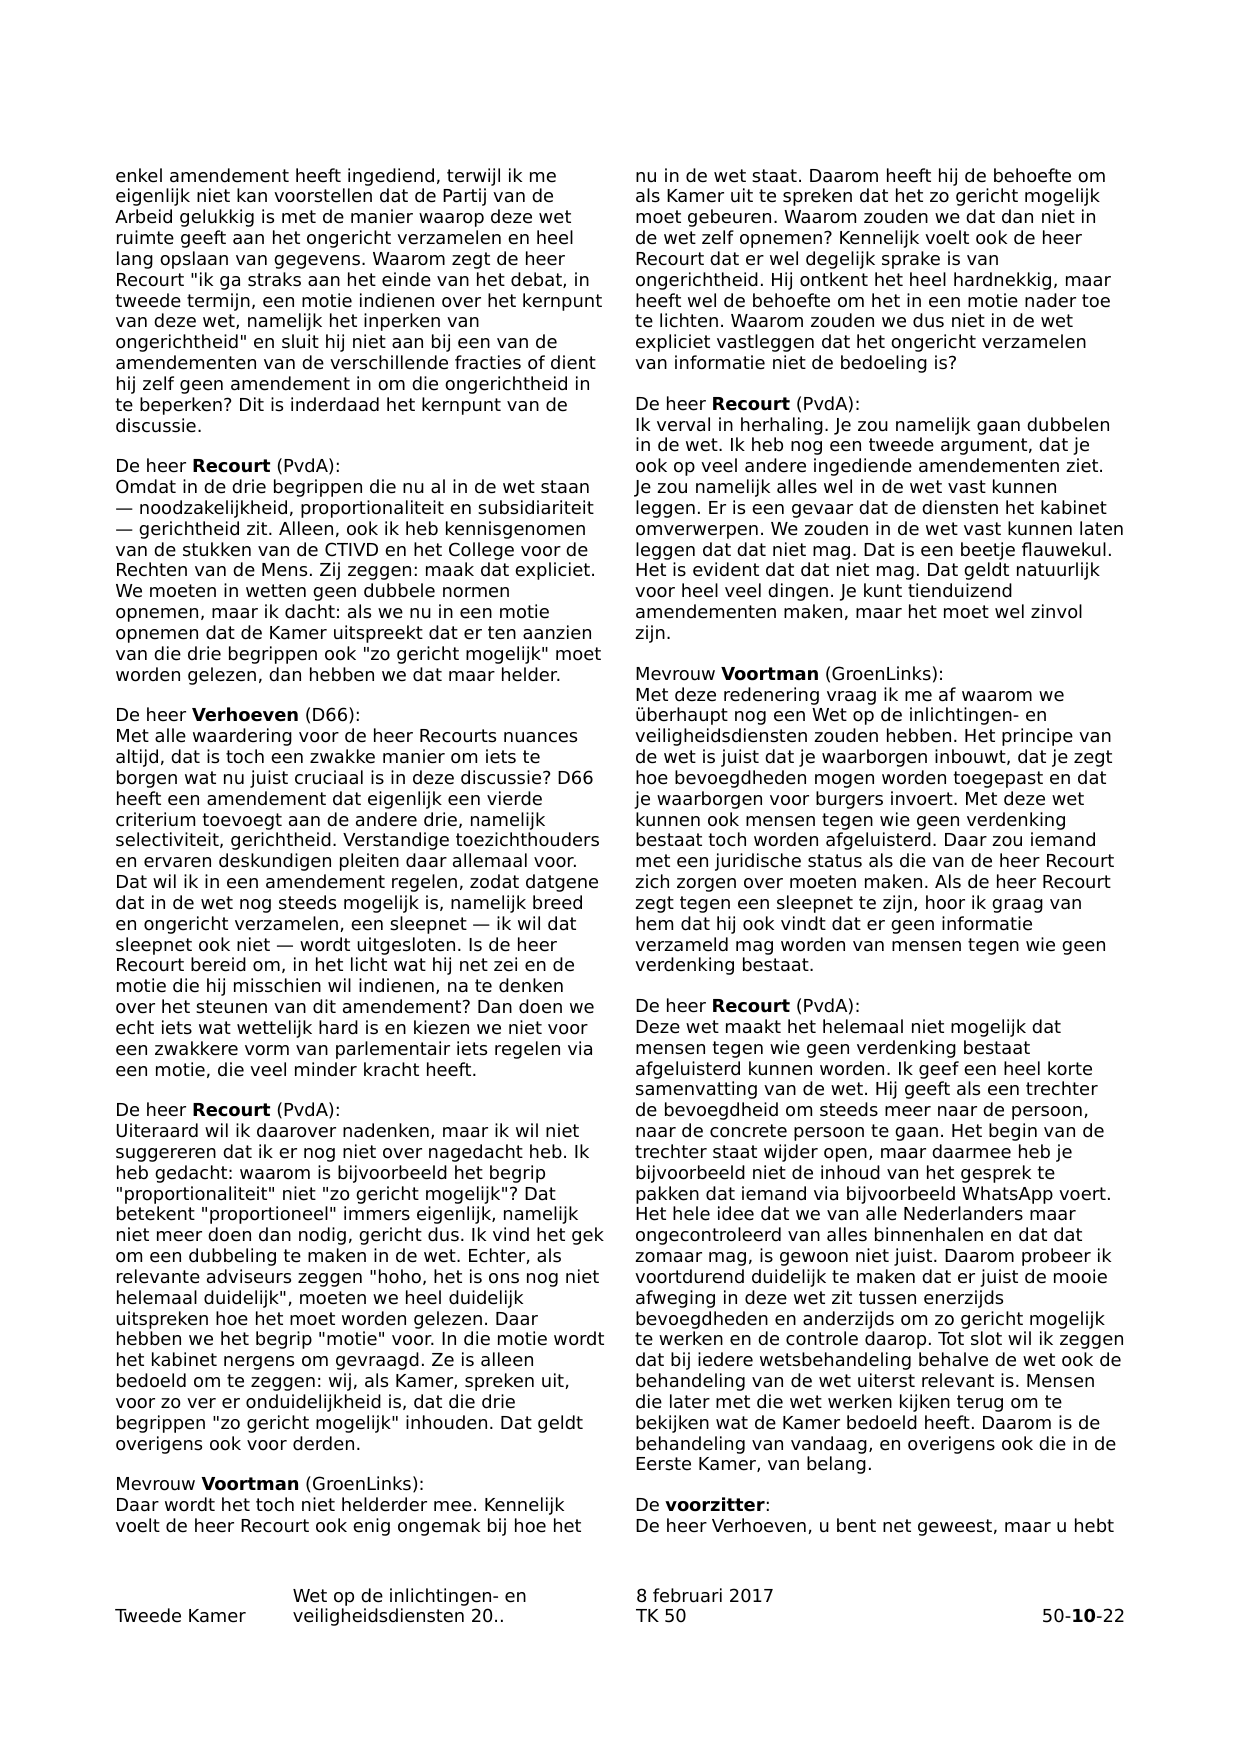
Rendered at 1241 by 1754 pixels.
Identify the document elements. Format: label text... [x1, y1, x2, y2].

text Deze wet maakt het helemaal niet mogelijk dat mensen tegen wie geen verdenking bestaat afgeluisterd kunnen worden. Ik geef een heel korte samenvatting van de wet. Hij geeft als een trechter de bevoegdheid om steeds meer naar de persoon, naar de concrete persoon te gaan. Het begin van de trechter staat wijder open, maar daarmee heb je bijvoorbeeld niet de inhoud van het gesprek te pakken dat iemand via bijvoorbeeld WhatsApp voert. Het hele idee dat we van alle Nederlanders maar ongecontroleerd van alles binnenhalen en dat dat zomaar mag, is gewoon niet juist. Daarom probeer ik voortdurend duidelijk te maken dat er juist de mooie afweging in deze wet zit tussen enerzijds bevoegdheden en anderzijds om zo gericht mogelijk te werken en de controle daarop. Tot slot wil ik zeggen dat bij iedere wetsbehandeling behalve de wet ook de behandeling van de wet uiterst relevant is. Mensen die later met die wet werken kijken terug om te bekijken wat de Kamer bedoeld heeft. Daarom is de behandeling van vandaag, en overigens ook die in de Eerste Kamer, van belang. [635, 1017, 1125, 1475]
text De voorzitter: [635, 1495, 1125, 1516]
text Omdat in de drie begrippen die nu al in de wet staan — noodzakelijkheid, proportionaliteit en subsidiariteit — gerichtheid zit. Alleen, ook ik heb kennisgenomen van de stukken van de CTIVD en het College voor de Rechten van de Mens. Zij zeggen: maak dat expliciet. We moeten in wetten geen dubbele normen opnemen, maar ik dacht: als we nu in een motie opnemen dat de Kamer uitspreekt dat er ten aanzien van die drie begrippen ook "zo gericht mogelijk" moet worden gelezen, dan hebben we dat maar helder. [115, 477, 605, 685]
text De heer Recourt (PvdA): [635, 394, 1125, 414]
text Met alle waardering voor de heer Recourts nuances altijd, dat is toch een zwakke manier om iets te borgen wat nu juist cruciaal is in deze discussie? D66 heeft een amendement dat eigenlijk een vierde criterium toevoegt aan de andere drie, namelijk selectiviteit, gerichtheid. Verstandige toezichthouders en ervaren deskundigen pleiten daar allemaal voor. Dat wil ik in een amendement regelen, zodat datgene dat in de wet nog steeds mogelijk is, namelijk breed en ongericht verzamelen, een sleepnet — ik wil dat sleepnet ook niet — wordt uitgesloten. Is de heer Recourt bereid om, in het licht wat hij net zei en de motie die hij misschien wil indienen, na te denken over het steunen van dit amendement? Dan doen we echt iets wat wettelijk hard is en kiezen we niet voor een zwakkere vorm van parlementair iets regelen via een motie, die veel minder kracht heeft. [115, 726, 605, 1080]
text Daar wordt het toch niet helderder mee. Kennelijk voelt de heer Recourt ook enig ongemak bij hoe het [115, 1495, 605, 1537]
text Met deze redenering vraag ik me af waarom we überhaupt nog een Wet op de inlichtingen- en veiligheidsdiensten zouden hebben. Het principe van de wet is juist dat je waarborgen inbouwt, dat je zegt hoe bevoegdheden mogen worden toegepast en dat je waarborgen voor burgers invoert. Met deze wet kunnen ook mensen tegen wie geen verdenking bestaat toch worden afgeluisterd. Daar zou iemand met een juridische status als die van de heer Recourt zich zorgen over moeten maken. Als de heer Recourt zegt tegen een sleepnet te zijn, hoor ik graag van hem dat hij ook vindt dat er geen informatie verzameld mag worden van mensen tegen wie geen verdenking bestaat. [635, 684, 1125, 976]
text Mevrouw Voortman (GroenLinks): [115, 1474, 605, 1495]
text enkel amendement heeft ingediend, terwijl ik me eigenlijk niet kan voorstellen dat de Partij van de Arbeid gelukkig is met de manier waarop deze wet ruimte geeft aan het ongericht verzamelen en heel lang opslaan van gegevens. Waarom zegt de heer Recourt "ik ga straks aan het einde van het debat, in tweede termijn, een motie indienen over het kernpunt van deze wet, namelijk het inperken van ongerichtheid" en sluit hij niet aan bij een van de amendementen van de verschillende fracties of dient hij zelf geen amendement in om die ongerichtheid in te beperken? Dit is inderdaad het kernpunt van de discussie. [115, 165, 605, 436]
text De heer Verhoeven, u bent net geweest, maar u hebt [635, 1516, 1125, 1537]
text nu in de wet staat. Daarom heeft hij de behoefte om als Kamer uit te spreken dat het zo gericht mogelijk moet gebeuren. Waarom zouden we dat dan niet in de wet zelf opnemen? Kennelijk voelt ook de heer Recourt dat er wel degelijk sprake is van ongerichtheid. Hij ontkent het heel hardnekkig, maar heeft wel de behoefte om het in een motie nader toe te lichten. Waarom zouden we dus niet in de wet expliciet vastleggen dat het ongericht verzamelen van informatie niet de bedoeling is? [635, 165, 1125, 374]
text De heer Recourt (PvdA): [635, 996, 1125, 1017]
text Ik verval in herhaling. Je zou namelijk gaan dubbelen in de wet. Ik heb nog een tweede argument, dat je ook op veel andere ingediende amendementen ziet. Je zou namelijk alles wel in de wet vast kunnen leggen. Er is een gevaar dat de diensten het kabinet omverwerpen. We zouden in de wet vast kunnen laten leggen dat dat niet mag. Dat is een beetje flauwekul. Het is evident dat dat niet mag. Dat geldt natuurlijk voor heel veel dingen. Je kunt tienduizend amendementen maken, maar het moet wel zinvol zijn. [635, 414, 1125, 643]
text Mevrouw Voortman (GroenLinks): [635, 663, 1125, 684]
text De heer Recourt (PvdA): [115, 456, 605, 477]
text De heer Verhoeven (D66): [115, 705, 605, 726]
text Uiteraard wil ik daarover nadenken, maar ik wil niet suggereren dat ik er nog niet over nagedacht heb. Ik heb gedacht: waarom is bijvoorbeeld het begrip "proportionaliteit" niet "zo gericht mogelijk"? Dat betekent "proportioneel" immers eigenlijk, namelijk niet meer doen dan nodig, gericht dus. Ik vind het gek om een dubbeling te maken in de wet. Echter, als relevante adviseurs zeggen "hoho, het is ons nog niet helemaal duidelijk", moeten we heel duidelijk uitspreken hoe het moet worden gelezen. Daar hebben we het begrip "motie" voor. In die motie wordt het kabinet nergens om gevraagd. Ze is alleen bedoeld om te zeggen: wij, als Kamer, spreken uit, voor zo ver er onduidelijkheid is, dat die drie begrippen "zo gericht mogelijk" inhouden. Dat geldt overigens ook voor derden. [115, 1121, 605, 1454]
text De heer Recourt (PvdA): [115, 1100, 605, 1121]
